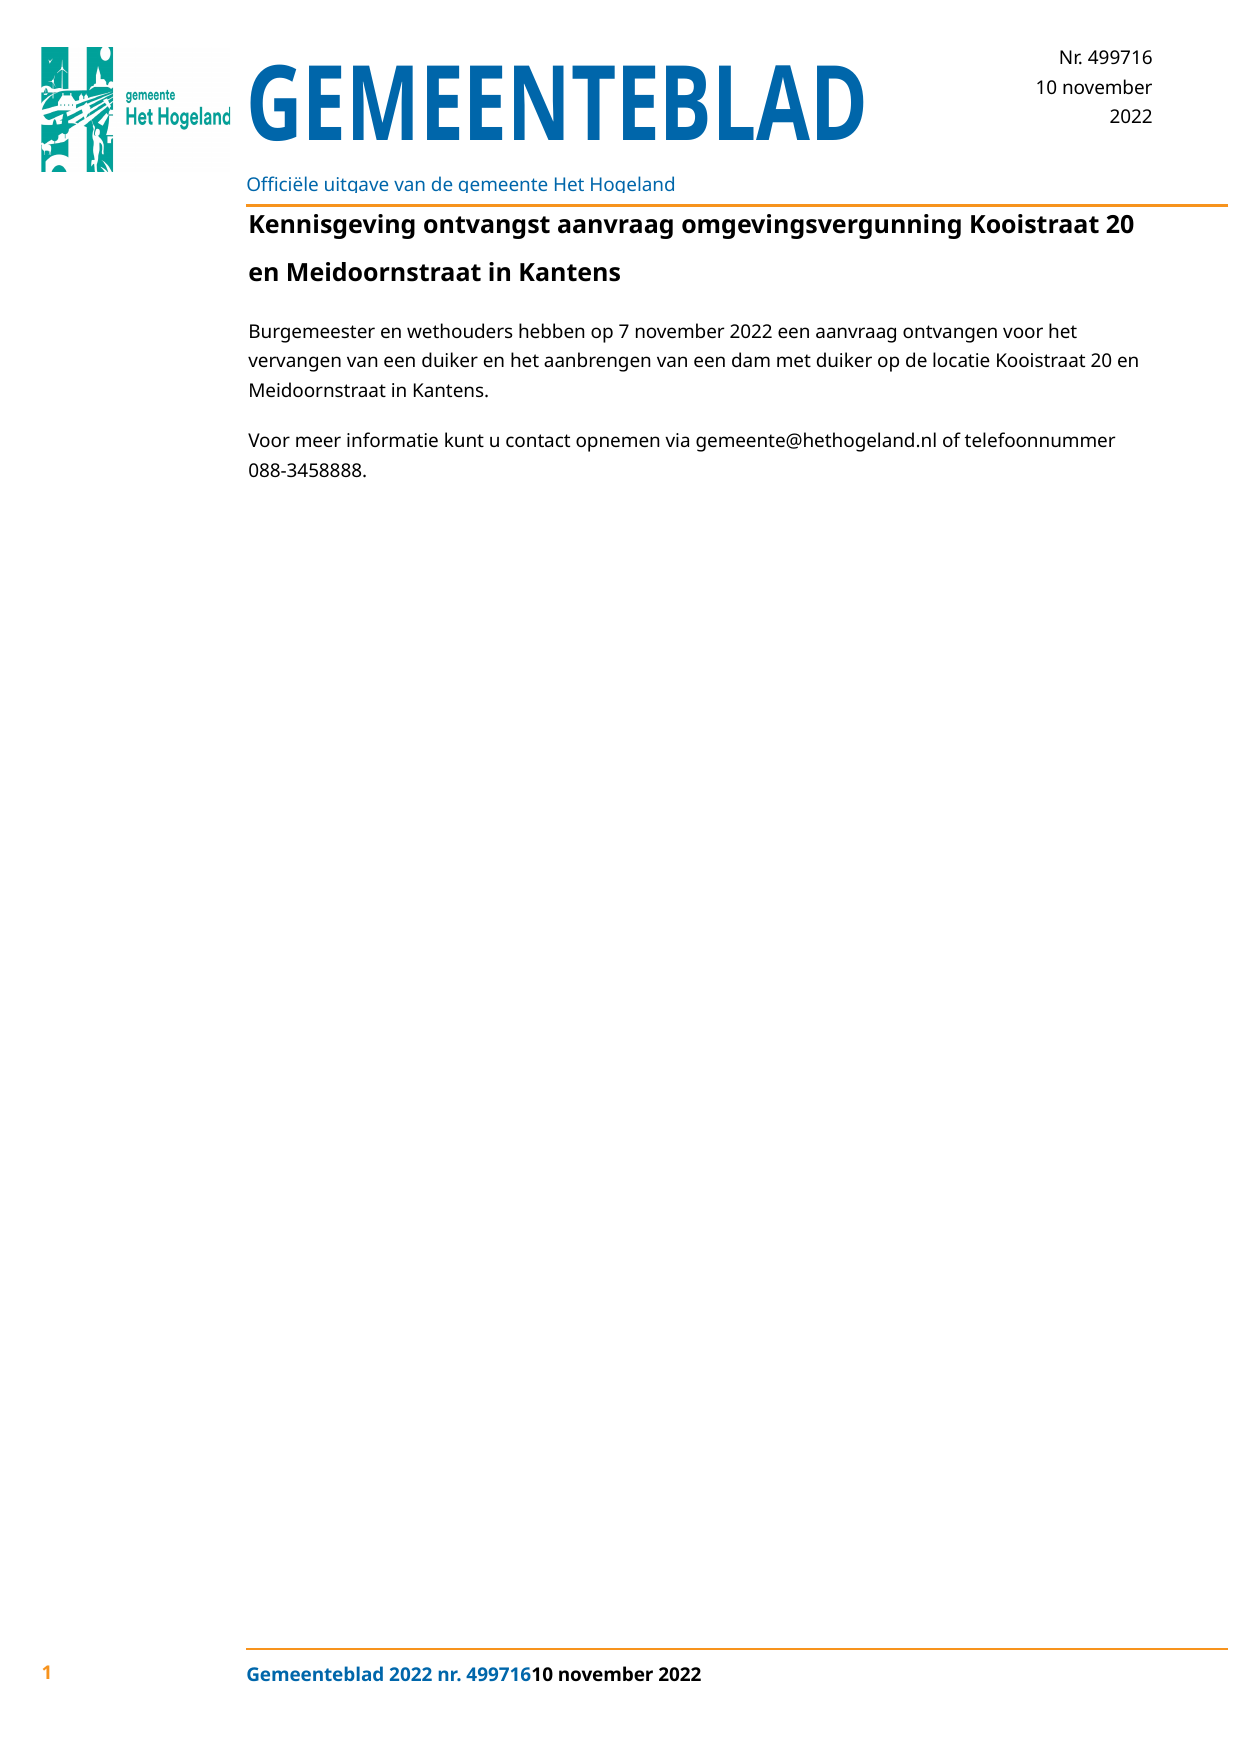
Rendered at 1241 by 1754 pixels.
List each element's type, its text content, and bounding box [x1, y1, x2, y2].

text Burgemeester en wethouders hebben op 7 november 2022 een aanvraag ontvangen voor het vervangen van een duiker en het aanbrengen van een dam met duiker op de locatie Kooistraat 20 en Meidoornstraat in Kantens. [248, 318, 1152, 403]
text Kennisgeving ontvangst aanvraag omgevingsvergunning Kooistraat 20 en Meidoornstraat in Kantens [248, 207, 1152, 288]
picture [41, 47, 231, 172]
text Voor meer informatie kunt u contact opnemen via gemeente@hethogeland.nl of telefoonnummer 088-3458888. [248, 427, 1152, 483]
